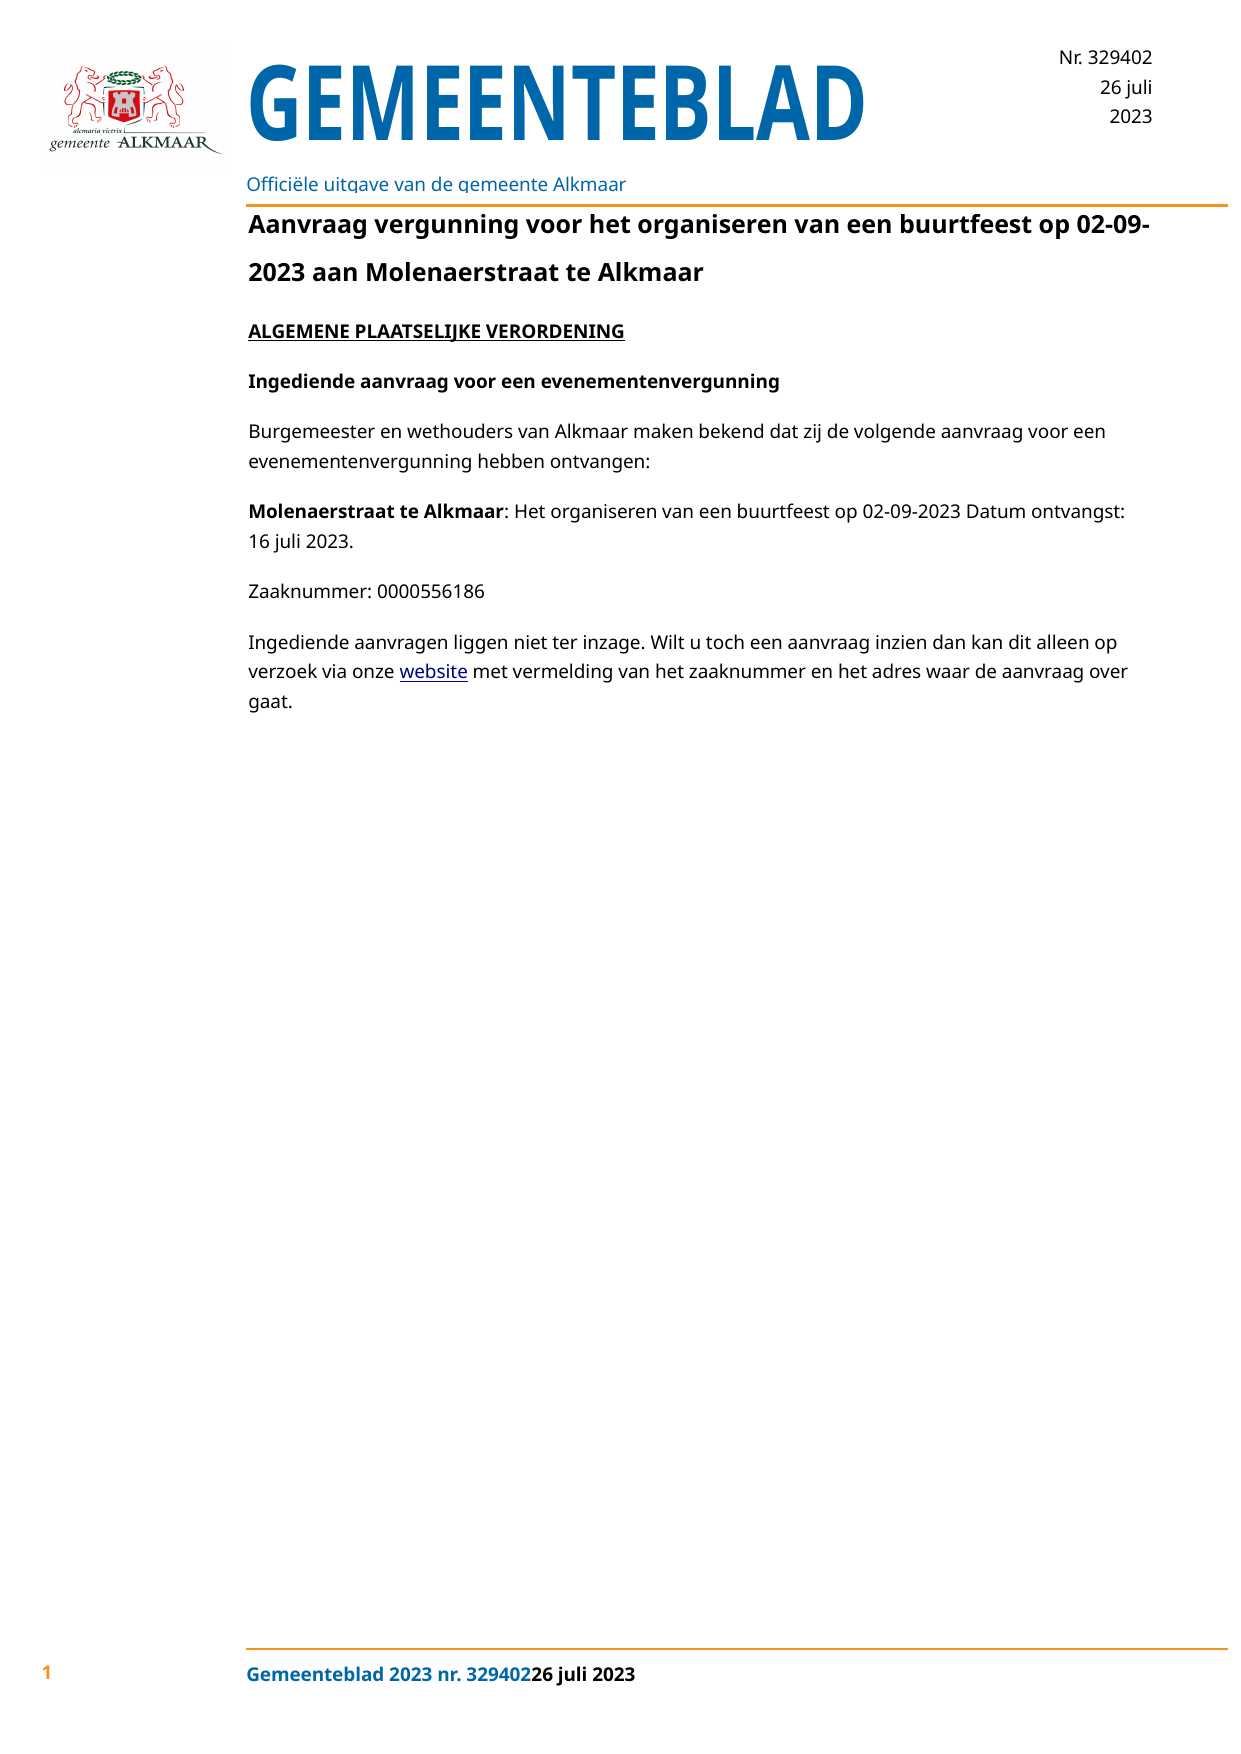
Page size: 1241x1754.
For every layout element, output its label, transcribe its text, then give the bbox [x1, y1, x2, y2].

text ALGEMENE PLAATSELIJKE VERORDENING [248, 318, 1152, 344]
text Aanvraag vergunning voor het organiseren van een buurtfeest op 02-09-2023 aan Molenaerstraat te Alkmaar [248, 207, 1152, 288]
text Ingediende aanvragen liggen niet ter inzage. Wilt u toch een aanvraag inzien dan kan dit alleen op verzoek via onze website met vermelding van het zaaknummer en het adres waar de aanvraag over gaat. [248, 629, 1152, 714]
text Ingediende aanvraag voor een evenementenvergunning [248, 368, 1152, 394]
text Burgemeester en wethouders van Alkmaar maken bekend dat zij de volgende aanvraag voor een evenementenvergunning hebben ontvangen: [248, 419, 1152, 474]
text Molenaerstraat te Alkmaar: Het organiseren van een buurtfeest op 02-09-2023 Datum ontvangst: 16 juli 2023. [248, 499, 1152, 554]
text Zaaknummer: 0000556186 [248, 579, 1152, 604]
picture [41, 47, 231, 172]
